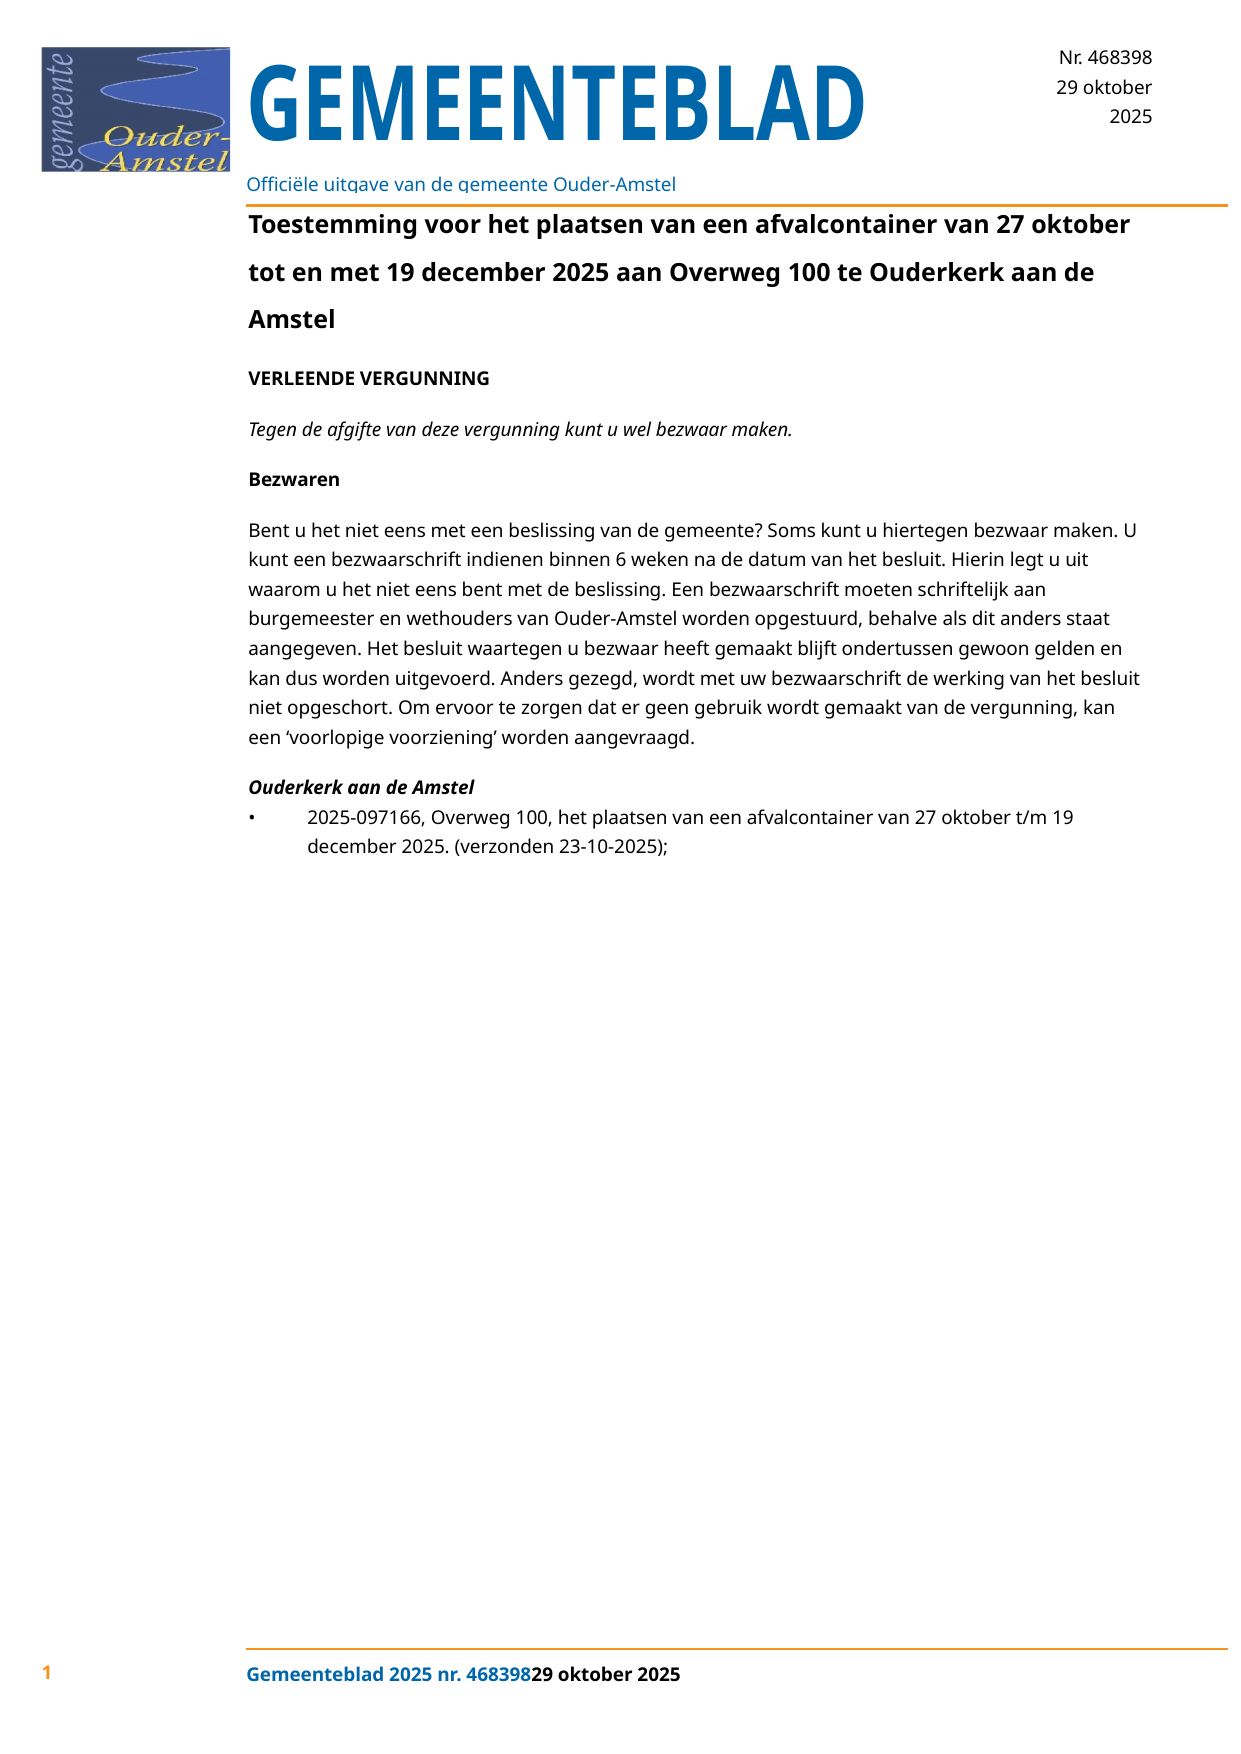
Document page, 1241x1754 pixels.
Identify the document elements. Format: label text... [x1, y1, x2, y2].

text VERLEENDE VERGUNNING [248, 366, 1152, 391]
text Bent u het niet eens met een beslissing van de gemeente? Soms kunt u hiertegen bezwaar maken. U kunt een bezwaarschrift indienen binnen 6 weken na de datum van het besluit. Hierin legt u uit waarom u het niet eens bent met de beslissing. Een bezwaarschrift moeten schriftelijk aan burgemeester en wethouders van Ouder-Amstel worden opgestuurd, behalve als dit anders staat aangegeven. Het besluit waartegen u bezwaar heeft gemaakt blijft ondertussen gewoon gelden en kan dus worden uitgevoerd. Anders gezegd, wordt met uw bezwaarschrift de werking van het besluit niet opgeschort. Om ervoor te zorgen dat er geen gebruik wordt gemaakt van de vergunning, kan een ‘voorlopige voorziening’ worden aangevraagd. [248, 517, 1152, 749]
text Bezwaren [248, 466, 1152, 492]
list 2025-097166, Overweg 100, het plaatsen van een afvalcontainer van 27 oktober t/m 19 december 2025. (verzonden 23-10-2025); [248, 804, 1152, 859]
text Tegen de afgifte van deze vergunning kunt u wel bezwaar maken. [248, 416, 1152, 442]
text Toestemming voor het plaatsen van een afvalcontainer van 27 oktober tot en met 19 december 2025 aan Overweg 100 te Ouderkerk aan de Amstel [248, 207, 1152, 336]
picture [41, 47, 231, 172]
text Ouderkerk aan de Amstel [248, 774, 1152, 800]
